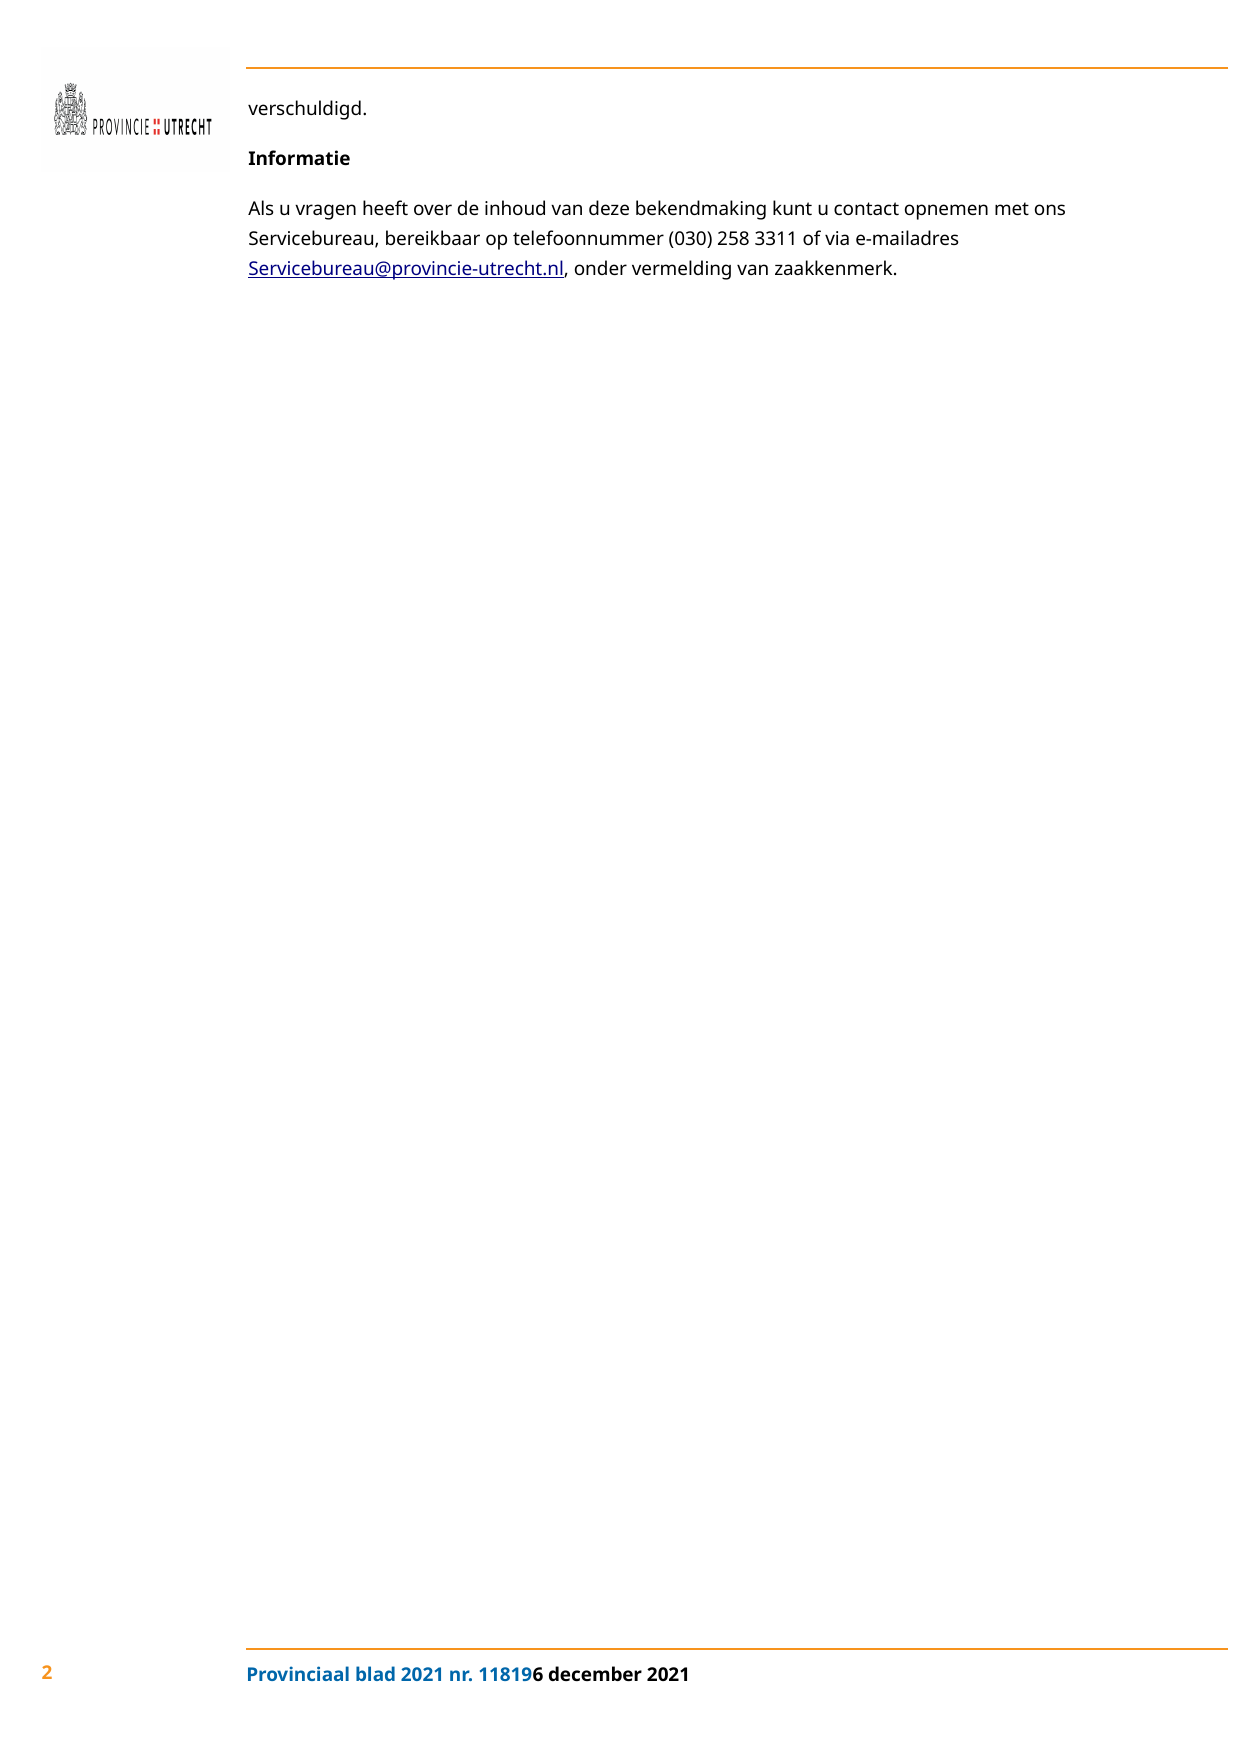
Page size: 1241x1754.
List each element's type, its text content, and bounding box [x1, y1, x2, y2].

text verschuldigd. [248, 95, 1152, 121]
picture [41, 47, 231, 172]
text Informatie [248, 145, 1152, 171]
text Als u vragen heeft over de inhoud van deze bekendmaking kunt u contact opnemen met ons Servicebureau, bereikbaar op telefoonnummer (030) 258 3311 of via e-mailadres Servicebureau@provincie-utrecht.nl, onder vermelding van zaakkenmerk. [248, 196, 1152, 281]
